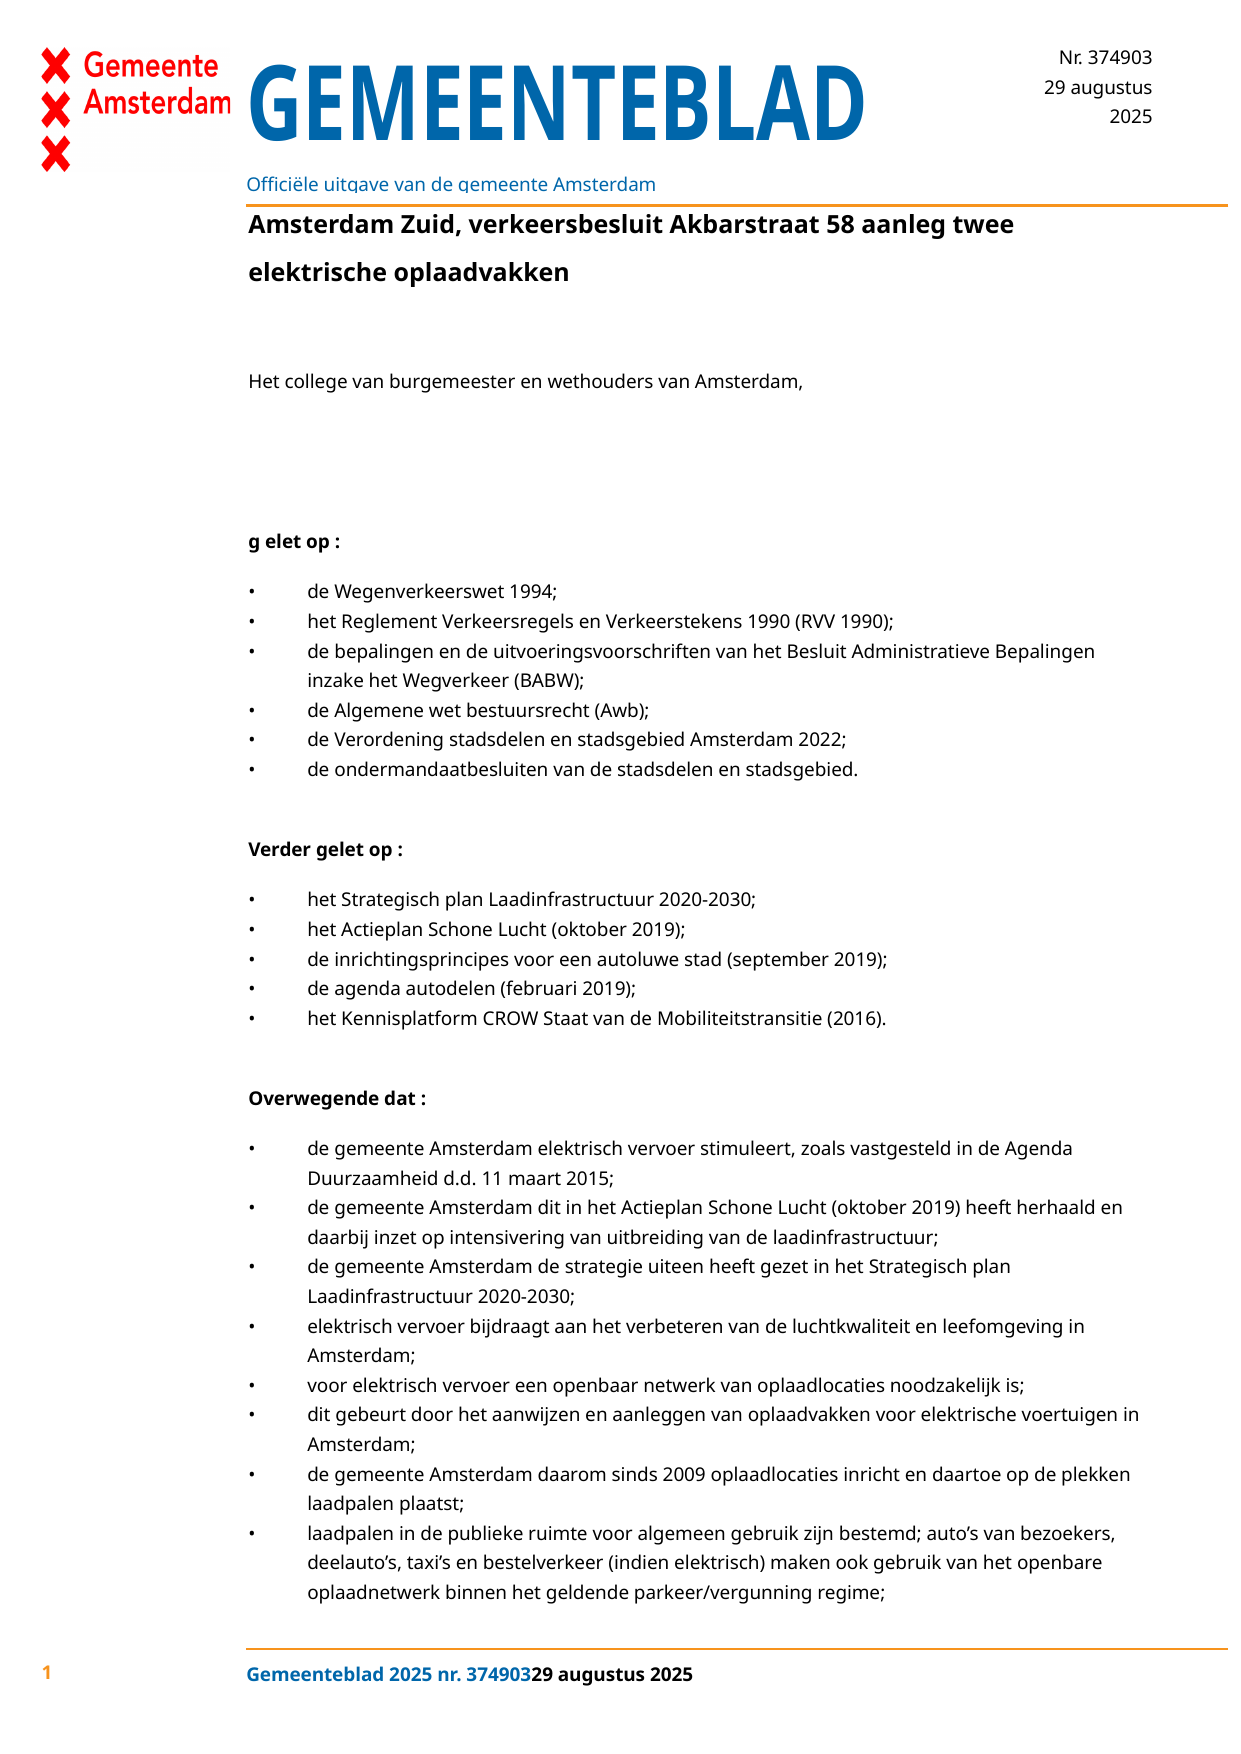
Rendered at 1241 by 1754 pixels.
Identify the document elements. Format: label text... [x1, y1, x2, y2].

list de bepalingen en de uitvoeringsvoorschriften van het Besluit Administratieve Bepalingen inzake het Wegverkeer (BABW); [248, 638, 1152, 693]
text Het college van burgemeester en wethouders van Amsterdam, [248, 368, 1152, 394]
text Amsterdam Zuid, verkeersbesluit Akbarstraat 58 aanleg twee elektrische oplaadvakken [248, 207, 1152, 288]
list de gemeente Amsterdam elektrisch vervoer stimuleert, zoals vastgesteld in de Agenda Duurzaamheid d.d. 11 maart 2015; [248, 1135, 1152, 1191]
list het Kennisplatform CROW Staat van de Mobiliteitstransitie (2016). [248, 1005, 1152, 1031]
picture [41, 47, 231, 172]
list de gemeente Amsterdam de strategie uiteen heeft gezet in het Strategisch plan Laadinfrastructuur 2020-2030; [248, 1254, 1152, 1309]
list de ondermandaatbesluiten van de stadsdelen en stadsgebied. [248, 756, 1152, 782]
list de Verordening stadsdelen en stadsgebied Amsterdam 2022; [248, 727, 1152, 752]
list laadpalen in de publieke ruimte voor algemeen gebruik zijn bestemd; auto’s van bezoekers, deelauto’s, taxi’s en bestelverkeer (indien elektrisch) maken ook gebruik van het openbare oplaadnetwerk binnen het geldende parkeer/vergunning regime; [248, 1520, 1152, 1605]
list de inrichtingsprincipes voor een autoluwe stad (september 2019); [248, 946, 1152, 971]
list het Actieplan Schone Lucht (oktober 2019); [248, 916, 1152, 942]
list elektrisch vervoer bijdraagt aan het verbeteren van de luchtkwaliteit en leefomgeving in Amsterdam; [248, 1313, 1152, 1368]
text Overwegende dat : [248, 1085, 1152, 1111]
list de Wegenverkeerswet 1994; [248, 579, 1152, 604]
list de gemeente Amsterdam daarom sinds 2009 oplaadlocaties inricht en daartoe op de plekken laadpalen plaatst; [248, 1461, 1152, 1516]
list het Reglement Verkeersregels en Verkeerstekens 1990 (RVV 1990); [248, 608, 1152, 634]
list het Strategisch plan Laadinfrastructuur 2020-2030; [248, 887, 1152, 912]
list de gemeente Amsterdam dit in het Actieplan Schone Lucht (oktober 2019) heeft herhaald en daarbij inzet op intensivering van uitbreiding van de laadinfrastructuur; [248, 1194, 1152, 1250]
list dit gebeurt door het aanwijzen en aanleggen van oplaadvakken voor elektrische voertuigen in Amsterdam; [248, 1402, 1152, 1457]
list de agenda autodelen (februari 2019); [248, 975, 1152, 1001]
list voor elektrisch vervoer een openbaar netwerk van oplaadlocaties noodzakelijk is; [248, 1372, 1152, 1398]
text g elet op : [248, 528, 1152, 554]
list de Algemene wet bestuursrecht (Awb); [248, 697, 1152, 723]
text Verder gelet op : [248, 836, 1152, 862]
